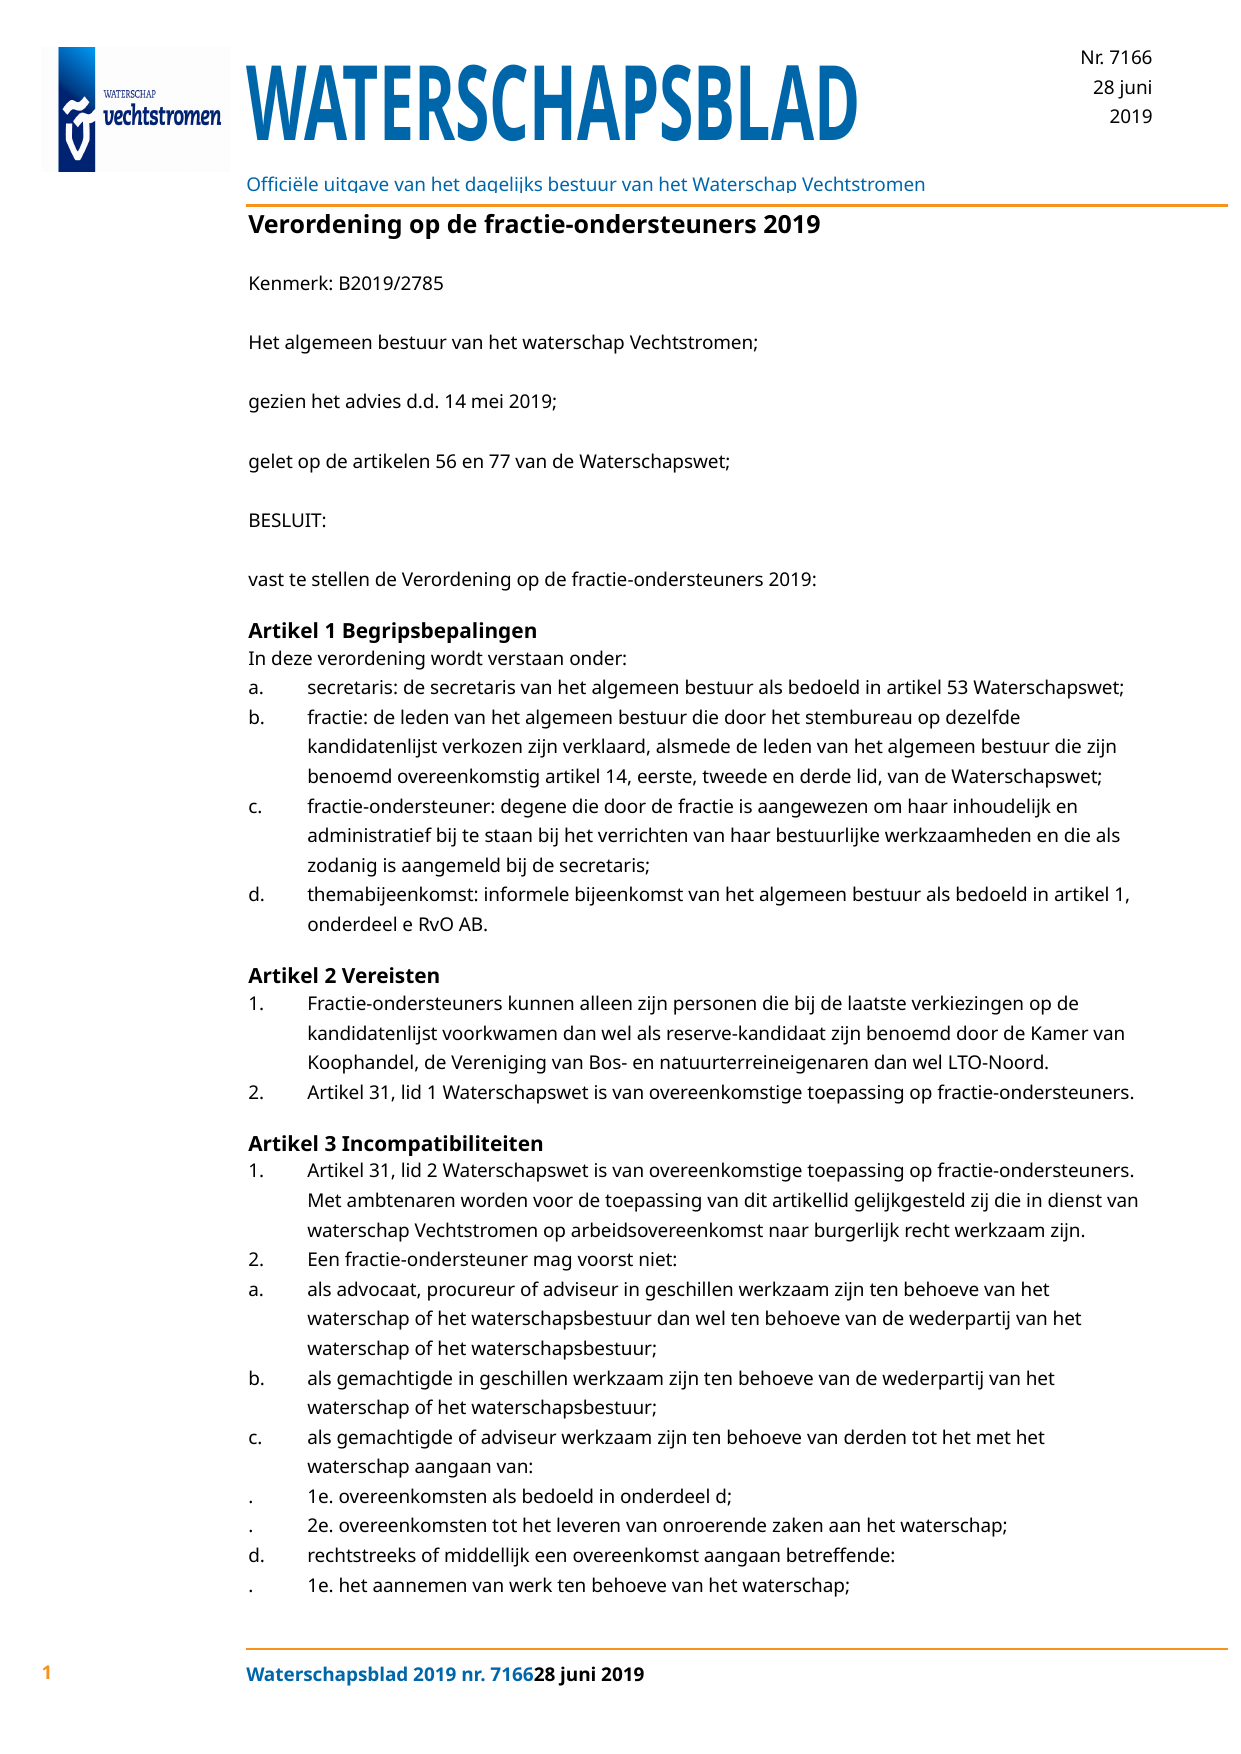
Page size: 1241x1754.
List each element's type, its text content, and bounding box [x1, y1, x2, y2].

text BESLUIT: [248, 507, 1152, 533]
text Artikel 2 Vereisten [248, 962, 1152, 990]
list Fractie-ondersteuners kunnen alleen zijn personen die bij de laatste verkiezingen op de kandidatenlijst voorkwamen dan wel als reserve-kandidaat zijn benoemd door de Kamer van Koophandel, de Vereniging van Bos- en natuurterreineigenaren dan wel LTO-Noord. [248, 990, 1152, 1075]
text vast te stellen de Verordening op de fractie-ondersteuners 2019: [248, 566, 1152, 592]
list als gemachtigde of adviseur werkzaam zijn ten behoeve van derden tot het met het waterschap aangaan van: [248, 1424, 1152, 1479]
list als gemachtigde in geschillen werkzaam zijn ten behoeve van de wederpartij van het waterschap of het waterschapsbestuur; [248, 1365, 1152, 1420]
text Verordening op de fractie-ondersteuners 2019 [248, 207, 1152, 241]
list 1e. het aannemen van werk ten behoeve van het waterschap; [248, 1572, 1152, 1598]
text gezien het advies d.d. 14 mei 2019; [248, 389, 1152, 414]
text Artikel 1 Begripsbepalingen [248, 617, 1152, 645]
list rechtstreeks of middellijk een overeenkomst aangaan betreffende: [248, 1542, 1152, 1568]
list als advocaat, procureur of adviseur in geschillen werkzaam zijn ten behoeve van het waterschap of het waterschapsbestuur dan wel ten behoeve van de wederpartij van het waterschap of het waterschapsbestuur; [248, 1276, 1152, 1361]
list themabijeenkomst: informele bijeenkomst van het algemeen bestuur als bedoeld in artikel 1, onderdeel e RvO AB. [248, 882, 1152, 937]
text In deze verordening wordt verstaan onder: [248, 645, 1152, 671]
list fractie-ondersteuner: degene die door de fractie is aangewezen om haar inhoudelijk en administratief bij te staan bij het verrichten van haar bestuurlijke werkzaamheden en die als zodanig is aangemeld bij de secretaris; [248, 793, 1152, 878]
text Het algemeen bestuur van het waterschap Vechtstromen; [248, 329, 1152, 355]
text Kenmerk: B2019/2785 [248, 270, 1152, 296]
list 2e. overeenkomsten tot het leveren van onroerende zaken aan het waterschap; [248, 1513, 1152, 1538]
list 1e. overeenkomsten als bedoeld in onderdeel d; [248, 1483, 1152, 1509]
list fractie: de leden van het algemeen bestuur die door het stembureau op dezelfde kandidatenlijst verkozen zijn verklaard, alsmede de leden van het algemeen bestuur die zijn benoemd overeenkomstig artikel 14, eerste, tweede en derde lid, van de Waterschapswet; [248, 704, 1152, 789]
list secretaris: de secretaris van het algemeen bestuur als bedoeld in artikel 53 Waterschapswet; [248, 674, 1152, 700]
list Een fractie-ondersteuner mag voorst niet: [248, 1246, 1152, 1272]
list Artikel 31, lid 2 Waterschapswet is van overeenkomstige toepassing op fractie-ondersteuners. Met ambtenaren worden voor de toepassing van dit artikellid gelijkgesteld zij die in dienst van waterschap Vechtstromen op arbeidsovereenkomst naar burgerlijk recht werkzaam zijn. [248, 1158, 1152, 1243]
picture [41, 47, 231, 172]
list Artikel 31, lid 1 Waterschapswet is van overeenkomstige toepassing op fractie-ondersteuners. [248, 1079, 1152, 1104]
text gelet op de artikelen 56 en 77 van de Waterschapswet; [248, 448, 1152, 473]
text Artikel 3 Incompatibiliteiten [248, 1129, 1152, 1158]
